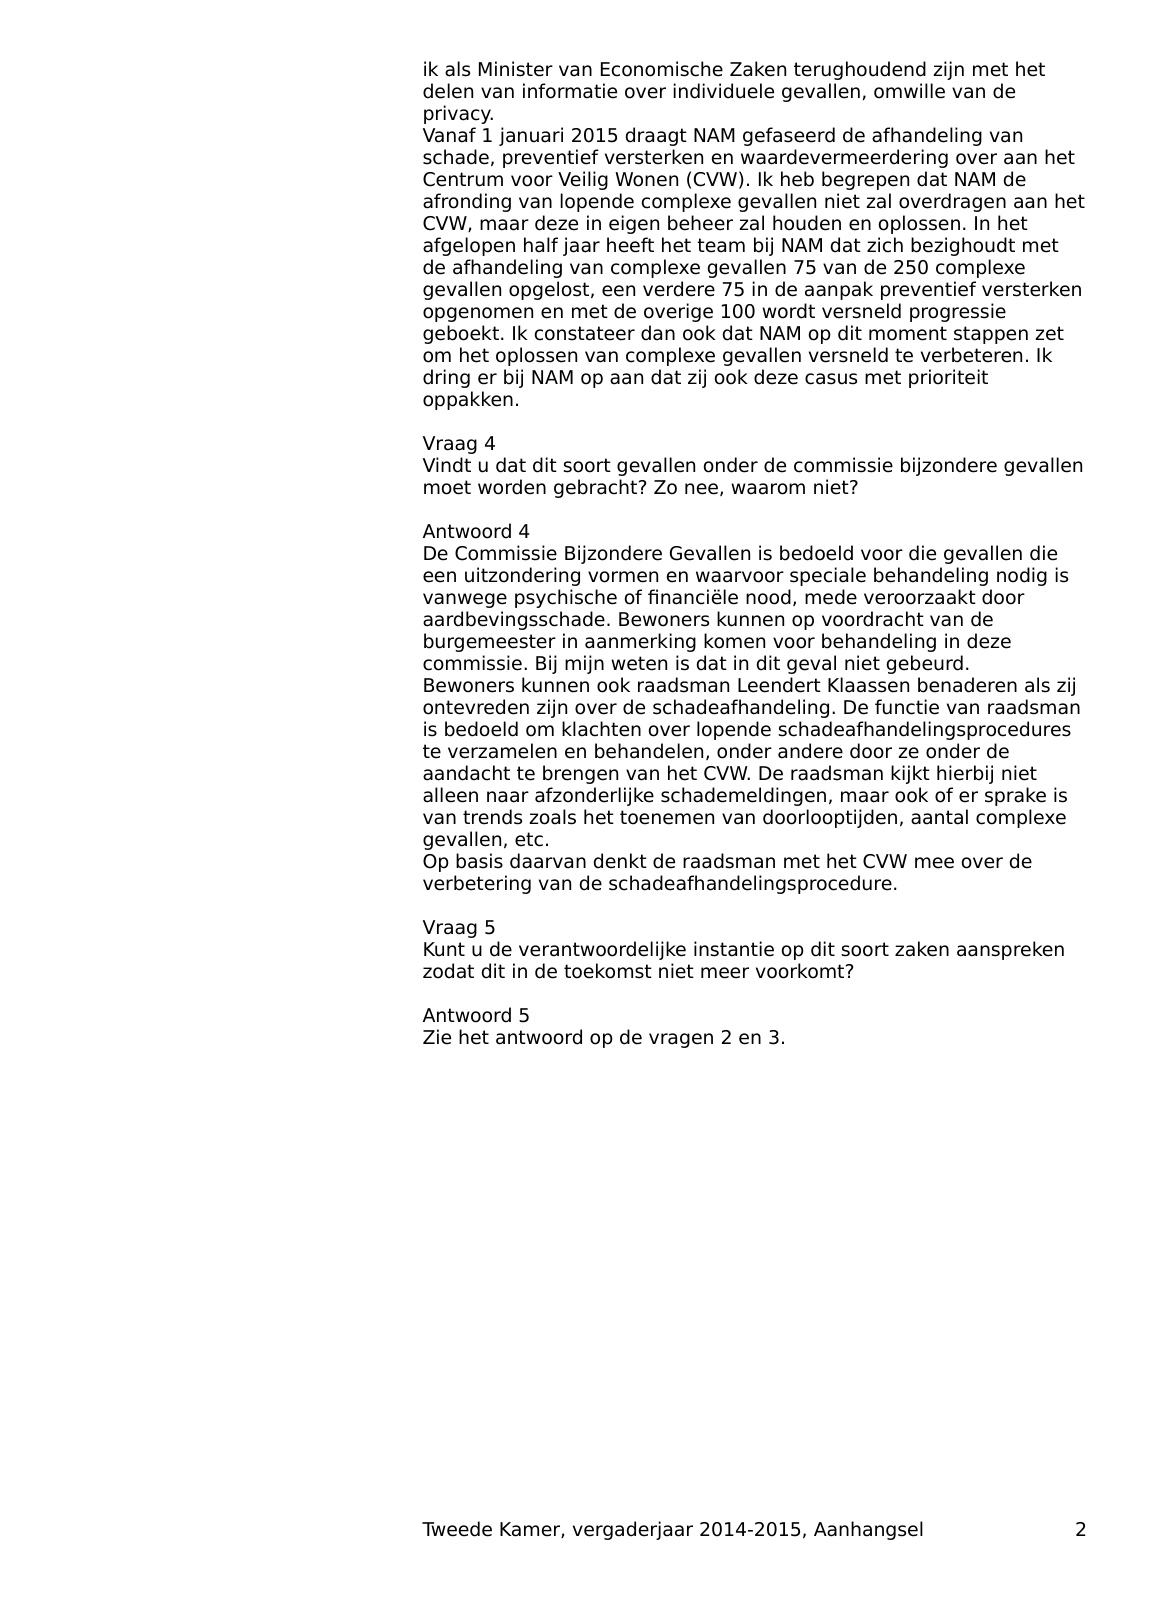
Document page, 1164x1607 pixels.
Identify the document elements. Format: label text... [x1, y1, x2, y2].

text Antwoord 4 [422, 521, 1087, 543]
text Op basis daarvan denkt de raadsman met het CVW mee over de verbetering van de schadeafhandelingsprocedure. [422, 851, 1087, 895]
text Vraag 5 [422, 917, 1087, 939]
text Kunt u de verantwoordelijke instantie op dit soort zaken aanspreken zodat dit in de toekomst niet meer voorkomt? [422, 939, 1087, 983]
text Vanaf 1 januari 2015 draagt NAM gefaseerd de afhandeling van schade, preventief versterken en waardevermeerdering over aan het Centrum voor Veilig Wonen (CVW). Ik heb begrepen dat NAM de afronding van lopende complexe gevallen niet zal overdragen aan het CVW, maar deze in eigen beheer zal houden en oplossen. In het afgelopen half jaar heeft het team bij NAM dat zich bezighoudt met de afhandeling van complexe gevallen 75 van de 250 complexe gevallen opgelost, een verdere 75 in de aanpak preventief versterken opgenomen en met de overige 100 wordt versneld progressie geboekt. Ik constateer dan ook dat NAM op dit moment stappen zet om het oplossen van complexe gevallen versneld te verbeteren. Ik dring er bij NAM op aan dat zij ook deze casus met prioriteit oppakken. [422, 125, 1087, 411]
text Zie het antwoord op de vragen 2 en 3. [422, 1027, 1087, 1049]
text ik als Minister van Economische Zaken terughoudend zijn met het delen van informatie over individuele gevallen, omwille van de privacy. [422, 59, 1087, 125]
text Antwoord 5 [422, 1005, 1087, 1027]
text De Commissie Bijzondere Gevallen is bedoeld voor die gevallen die een uitzondering vormen en waarvoor speciale behandeling nodig is vanwege psychische of financiële nood, mede veroorzaakt door aardbevingsschade. Bewoners kunnen op voordracht van de burgemeester in aanmerking komen voor behandeling in deze commissie. Bij mijn weten is dat in dit geval niet gebeurd. [422, 543, 1087, 675]
text Bewoners kunnen ook raadsman Leendert Klaassen benaderen als zij ontevreden zijn over de schadeafhandeling. De functie van raadsman is bedoeld om klachten over lopende schadeafhandelingsprocedures te verzamelen en behandelen, onder andere door ze onder de aandacht te brengen van het CVW. De raadsman kijkt hierbij niet alleen naar afzonderlijke schademeldingen, maar ook of er sprake is van trends zoals het toenemen van doorlooptijden, aantal complexe gevallen, etc. [422, 675, 1087, 851]
text Vindt u dat dit soort gevallen onder de commissie bijzondere gevallen moet worden gebracht? Zo nee, waarom niet? [422, 455, 1087, 499]
text Vraag 4 [422, 433, 1087, 455]
